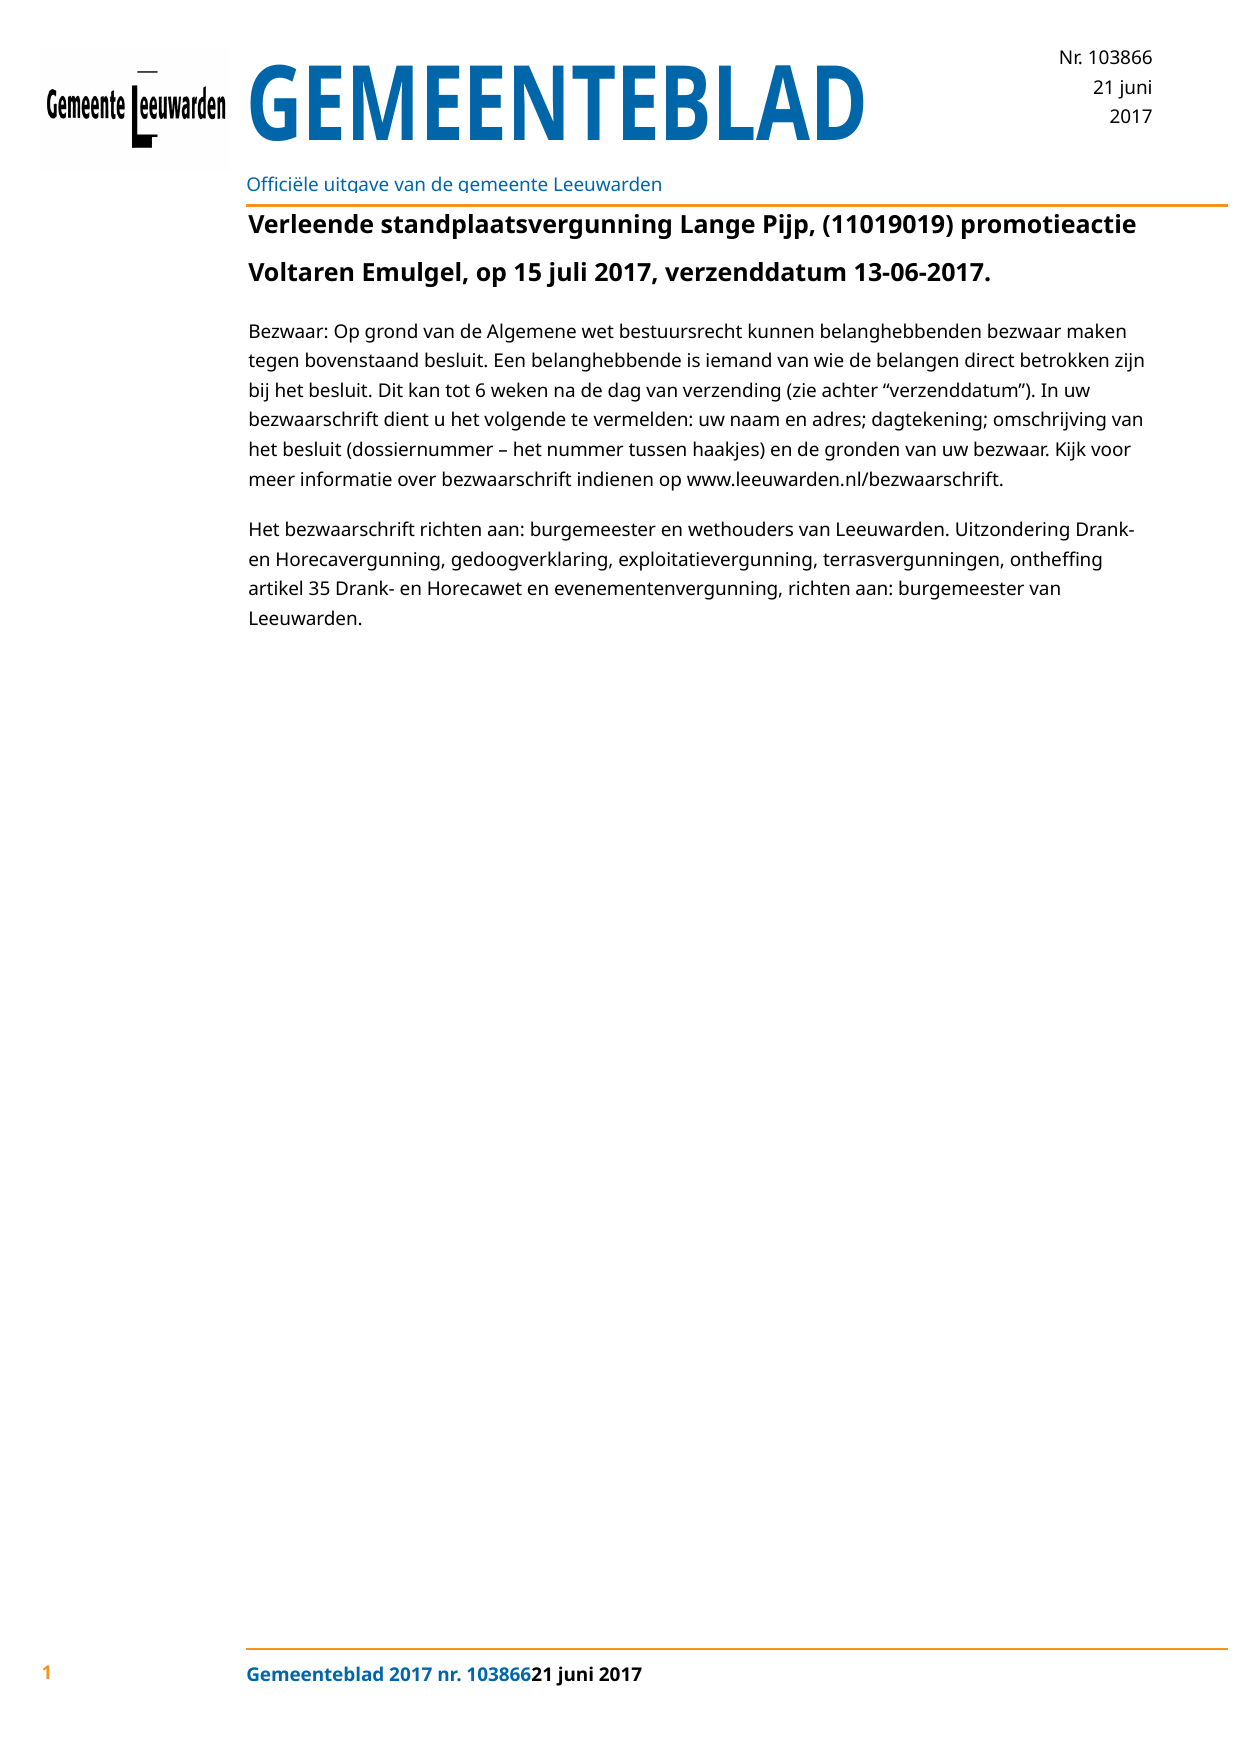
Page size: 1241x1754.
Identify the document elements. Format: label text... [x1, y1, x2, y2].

text Verleende standplaatsvergunning Lange Pijp, (11019019) promotieactie Voltaren Emulgel, op 15 juli 2017, verzenddatum 13-06-2017. [248, 207, 1152, 288]
text Het bezwaarschrift richten aan: burgemeester en wethouders van Leeuwarden. Uitzondering Drank- en Horecavergunning, gedoogverklaring, exploitatievergunning, terrasvergunningen, ontheffing artikel 35 Drank- en Horecawet en evenementenvergunning, richten aan: burgemeester van Leeuwarden. [248, 516, 1152, 631]
picture [41, 47, 231, 172]
text Bezwaar: Op grond van de Algemene wet bestuursrecht kunnen belanghebbenden bezwaar maken tegen bovenstaand besluit. Een belanghebbende is iemand van wie de belangen direct betrokken zijn bij het besluit. Dit kan tot 6 weken na de dag van verzending (zie achter “verzenddatum”). In uw bezwaarschrift dient u het volgende te vermelden: uw naam en adres; dagtekening; omschrijving van het besluit (dossiernummer – het nummer tussen haakjes) en de gronden van uw bezwaar. Kijk voor meer informatie over bezwaarschrift indienen op www.leeuwarden.nl/bezwaarschrift. [248, 318, 1152, 492]
